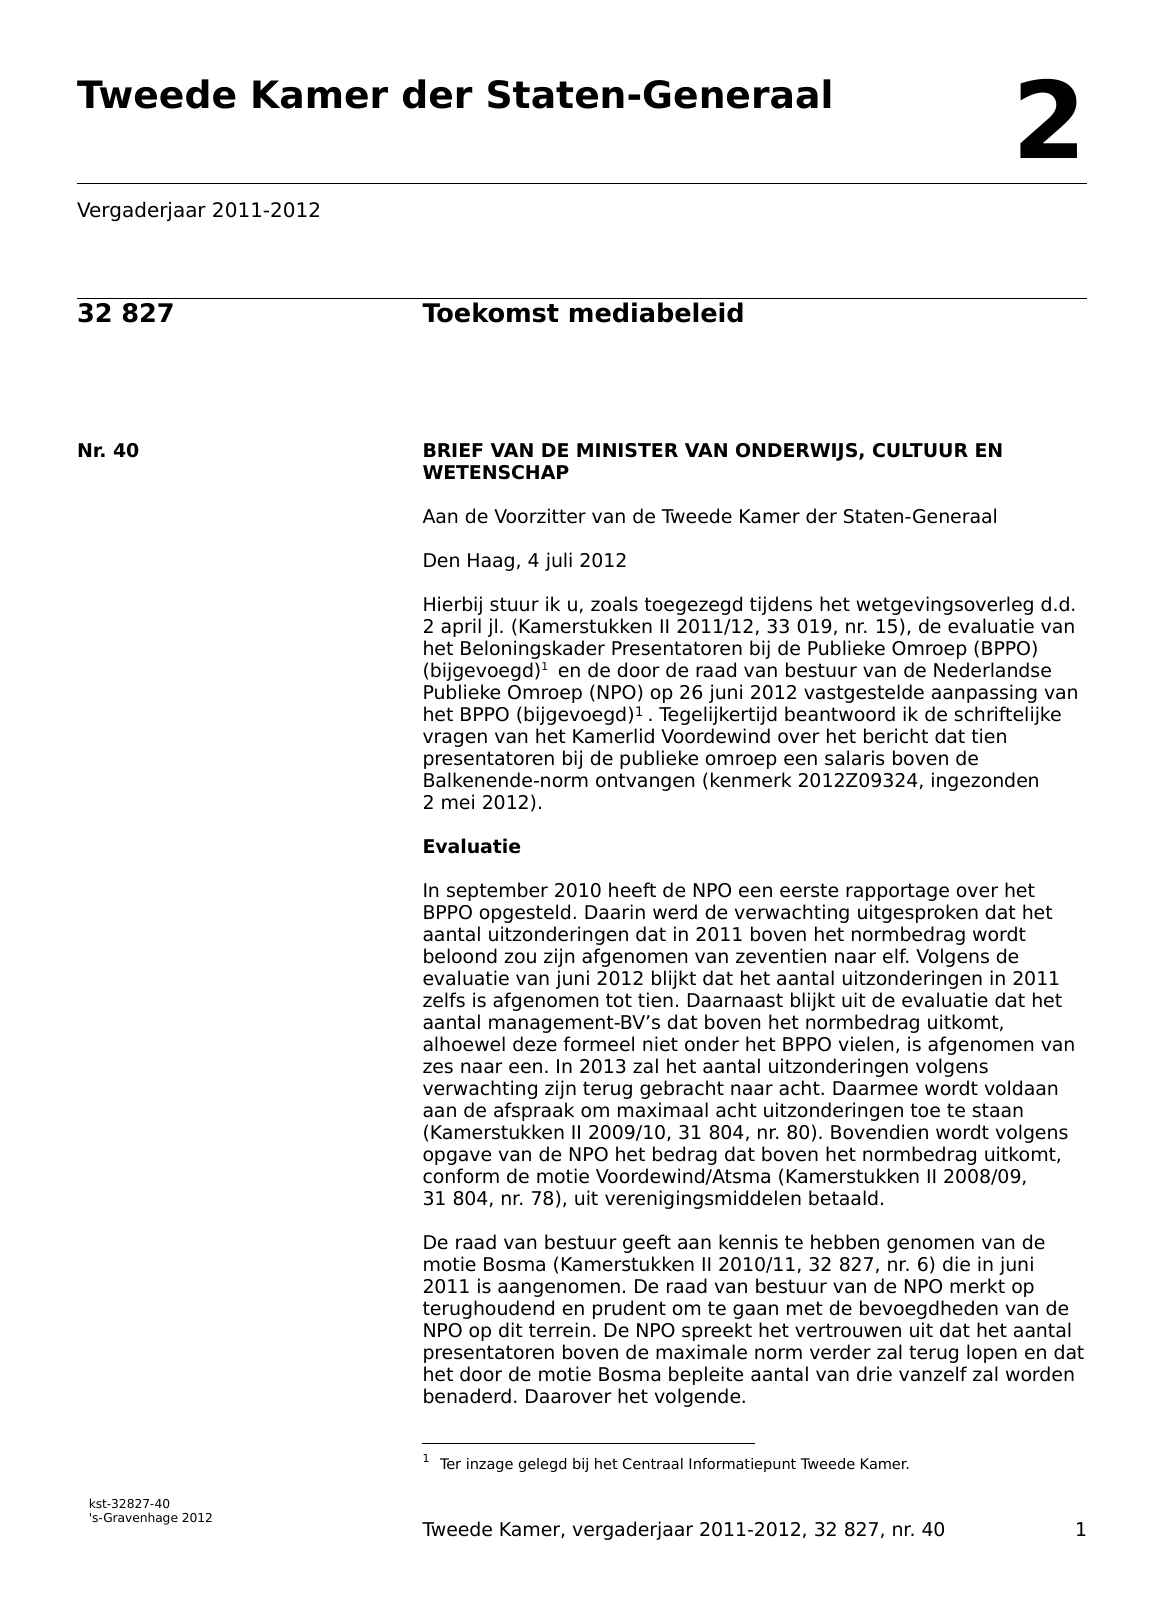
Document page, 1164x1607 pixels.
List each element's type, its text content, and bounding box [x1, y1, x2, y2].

text Ter inzage gelegd bij het Centraal Informatiepunt Tweede Kamer. [422, 1452, 1087, 1474]
text In september 2010 heeft de NPO een eerste rapportage over het BPPO opgesteld. Daarin werd de verwachting uitgesproken dat het aantal uitzonderingen dat in 2011 boven het normbedrag wordt beloond zou zijn afgenomen van zeventien naar elf. Volgens de evaluatie van juni 2012 blijkt dat het aantal uitzonderingen in 2011 zelfs is afgenomen tot tien. Daarnaast blijkt uit de evaluatie dat het aantal management-BV’s dat boven het normbedrag uitkomt, alhoewel deze formeel niet onder het BPPO vielen, is afgenomen van zes naar een. In 2013 zal het aantal uitzonderingen volgens verwachting zijn terug gebracht naar acht. Daarmee wordt voldaan aan de afspraak om maximaal acht uitzonderingen toe te staan (Kamerstukken II 2009/10, 31 804, nr. 80). Bovendien wordt volgens opgave van de NPO het bedrag dat boven het normbedrag uitkomt, conform de motie Voordewind/Atsma (Kamerstukken II 2008/09, 31 804, nr. 78), uit verenigingsmiddelen betaald. [422, 880, 1087, 1210]
table_header Tweede Kamer der Staten-Generaal [77, 59, 886, 183]
subtitle Evaluatie [422, 836, 1087, 858]
subtitle 32 827 Toekomst mediabeleid [77, 299, 1087, 329]
table_header 2 [886, 59, 1087, 183]
text Hierbij stuur ik u, zoals toegezegd tijdens het wetgevingsoverleg d.d. 2 april jl. (Kamerstukken II 2011/12, 33 019, nr. 15), de evaluatie van het Beloningskader Presentatoren bij de Publieke Omroep (BPPO) (bijgevoegd) en de door de raad van bestuur van de Nederlandse Publieke Omroep (NPO) op 26 juni 2012 vastgestelde aanpassing van het BPPO (bijgevoegd)1. Tegelijkertijd beantwoord ik de schriftelijke vragen van het Kamerlid Voordewind over het bericht dat tien presentatoren bij de publieke omroep een salaris boven de Balkenende-norm ontvangen (kenmerk 2012Z09324, ingezonden 2 mei 2012). [422, 594, 1087, 814]
text kst-32827-40 [88, 1497, 323, 1511]
text Aan de Voorzitter van de Tweede Kamer der Staten-Generaal [422, 506, 1087, 528]
table_cell Vergaderjaar 2011-2012 [77, 184, 1087, 298]
subtitle Nr. 40 BRIEF VAN DE MINISTER VAN ONDERWIJS, CULTUUR EN WETENSCHAP [77, 440, 1087, 484]
text 's-Gravenhage 2012 [88, 1511, 323, 1525]
text Den Haag, 4 juli 2012 [422, 550, 1087, 572]
text De raad van bestuur geeft aan kennis te hebben genomen van de motie Bosma (Kamerstukken II 2010/11, 32 827, nr. 6) die in juni 2011 is aangenomen. De raad van bestuur van de NPO merkt op terughoudend en prudent om te gaan met de bevoegdheden van de NPO op dit terrein. De NPO spreekt het vertrouwen uit dat het aantal presentatoren boven de maximale norm verder zal terug lopen en dat het door de motie Bosma bepleite aantal van drie vanzelf zal worden benaderd. Daarover het volgende. [422, 1232, 1087, 1408]
